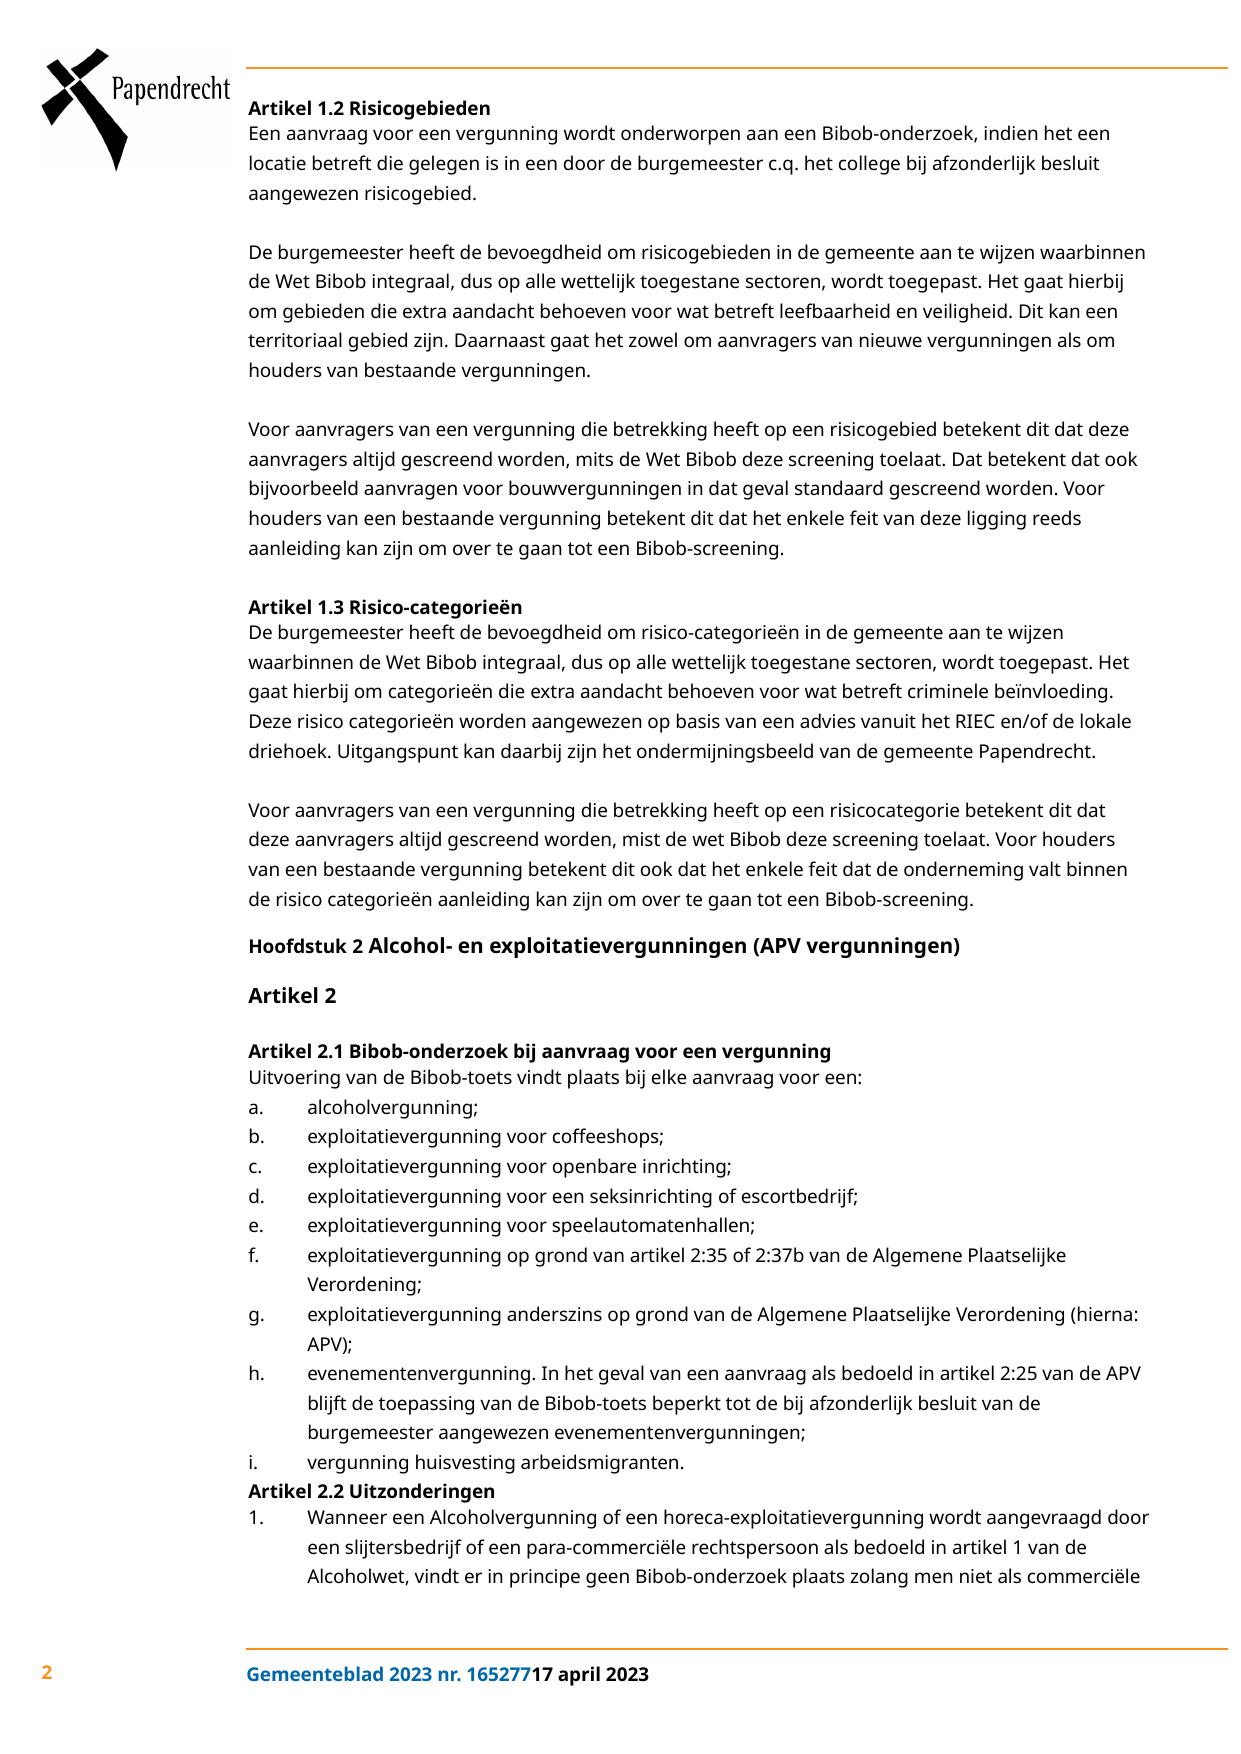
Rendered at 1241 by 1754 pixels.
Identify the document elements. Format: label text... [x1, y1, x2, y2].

text Artikel 1.3 Risico-categorieën [248, 594, 1152, 619]
picture [41, 47, 231, 172]
text Een aanvraag voor een vergunning wordt onderworpen aan een Bibob-onderzoek, indien het een locatie betreft die gelegen is in een door de burgemeester c.q. het college bij afzonderlijk besluit aangewezen risicogebied. [248, 121, 1152, 205]
text Artikel 2.1 Bibob-onderzoek bij aanvraag voor een vergunning [248, 1039, 1152, 1064]
list exploitatievergunning voor coffeeshops; [248, 1124, 1152, 1149]
text Uitvoering van de Bibob-toets vindt plaats bij elke aanvraag voor een: [248, 1064, 1152, 1090]
list exploitatievergunning op grond van artikel 2:35 of 2:37b van de Algemene Plaatselijke Verordening; [248, 1242, 1152, 1297]
text Artikel 2 [248, 981, 1152, 1009]
list evenementenvergunning. In het geval van een aanvraag als bedoeld in artikel 2:25 van de APV blijft de toepassing van de Bibob-toets beperkt tot de bij afzonderlijk besluit van de burgemeester aangewezen evenementenvergunningen; [248, 1360, 1152, 1445]
text De burgemeester heeft de bevoegdheid om risico-categorieën in de gemeente aan te wijzen waarbinnen de Wet Bibob integraal, dus op alle wettelijk toegestane sectoren, wordt toegepast. Het gaat hierbij om categorieën die extra aandacht behoeven voor wat betreft criminele beïnvloeding. Deze risico categorieën worden aangewezen op basis van een advies vanuit het RIEC en/of de lokale driehoek. Uitgangspunt kan daarbij zijn het ondermijningsbeeld van de gemeente Papendrecht. [248, 619, 1152, 764]
text Artikel 2.2 Uitzonderingen [248, 1479, 1152, 1504]
list Wanneer een Alcoholvergunning of een horeca-exploitatievergunning wordt aangevraagd door een slijtersbedrijf of een para-commerciële rechtspersoon als bedoeld in artikel 1 van de Alcoholwet, vindt er in principe geen Bibob-onderzoek plaats zolang men niet als commerciële [248, 1504, 1152, 1589]
text De burgemeester heeft de bevoegdheid om risicogebieden in de gemeente aan te wijzen waarbinnen de Wet Bibob integraal, dus op alle wettelijk toegestane sectoren, wordt toegepast. Het gaat hierbij om gebieden die extra aandacht behoeven voor wat betreft leefbaarheid en veiligheid. Dit kan een territoriaal gebied zijn. Daarnaast gaat het zowel om aanvragers van nieuwe vergunningen als om houders van bestaande vergunningen. [248, 239, 1152, 383]
list exploitatievergunning voor een seksinrichting of escortbedrijf; [248, 1183, 1152, 1208]
list exploitatievergunning voor openbare inrichting; [248, 1153, 1152, 1179]
list exploitatievergunning anderszins op grond van de Algemene Plaatselijke Verordening (hierna: APV); [248, 1301, 1152, 1356]
text Hoofdstuk 2 Alcohol- en exploitatievergunningen (APV vergunningen) [248, 931, 1152, 960]
list exploitatievergunning voor speelautomatenhallen; [248, 1212, 1152, 1238]
text Voor aanvragers van een vergunning die betrekking heeft op een risicogebied betekent dit dat deze aanvragers altijd gescreend worden, mits de Wet Bibob deze screening toelaat. Dat betekent dat ook bijvoorbeeld aanvragen voor bouwvergunningen in dat geval standaard gescreend worden. Voor houders van een bestaande vergunning betekent dit dat het enkele feit van deze ligging reeds aanleiding kan zijn om over te gaan tot een Bibob-screening. [248, 416, 1152, 560]
list vergunning huisvesting arbeidsmigranten. [248, 1449, 1152, 1475]
list alcoholvergunning; [248, 1094, 1152, 1120]
text Voor aanvragers van een vergunning die betrekking heeft op een risicocategorie betekent dit dat deze aanvragers altijd gescreend worden, mist de wet Bibob deze screening toelaat. Voor houders van een bestaande vergunning betekent dit ook dat het enkele feit dat de onderneming valt binnen de risico categorieën aanleiding kan zijn om over te gaan tot een Bibob-screening. [248, 797, 1152, 912]
text Artikel 1.2 Risicogebieden [248, 95, 1152, 121]
